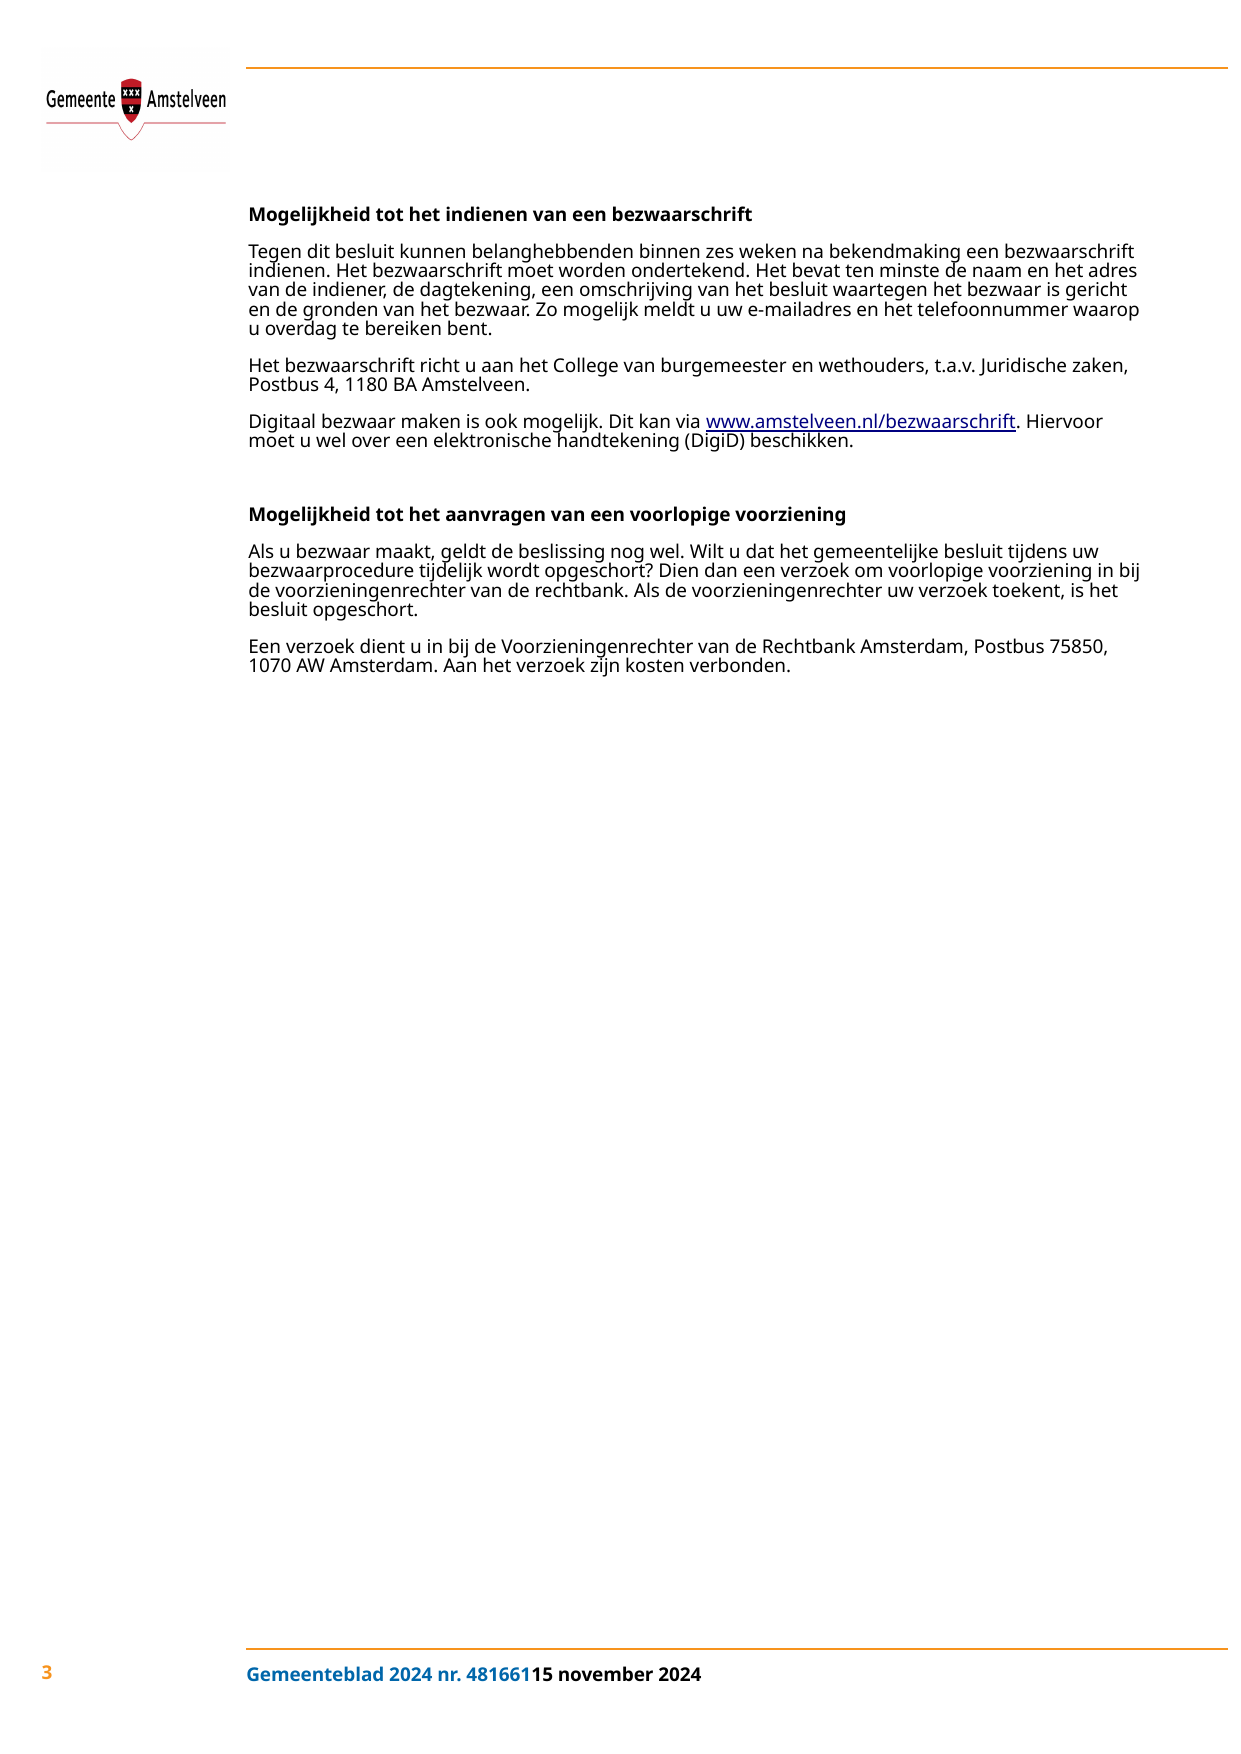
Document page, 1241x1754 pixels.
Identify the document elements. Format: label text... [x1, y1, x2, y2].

text Een verzoek dient u in bij de Voorzieningenrechter van de Rechtbank Amsterdam, Postbus 75850, 1070 AW Amsterdam. Aan het verzoek zijn kosten verbonden. [248, 638, 1152, 677]
text Tegen dit besluit kunnen belanghebbenden binnen zes weken na bekendmaking een bezwaarschrift indienen. Het bezwaarschrift moet worden ondertekend. Het bevat ten minste de naam en het adres van de indiener, de dagtekening, een omschrijving van het besluit waartegen het bezwaar is gericht en de gronden van het bezwaar. Zo mogelijk meldt u uw e-mailadres en het telefoonnummer waarop u overdag te bereiken bent. [248, 243, 1152, 339]
text Als u bezwaar maakt, geldt de beslissing nog wel. Wilt u dat het gemeentelijke besluit tijdens uw bezwaarprocedure tijdelijk wordt opgeschort? Dien dan een verzoek om voorlopige voorziening in bij de voorzieningenrechter van de rechtbank. Als de voorzieningenrechter uw verzoek toekent, is het besluit opgeschort. [248, 543, 1152, 620]
picture [41, 47, 231, 172]
text Mogelijkheid tot het indienen van een bezwaarschrift [248, 206, 1152, 225]
text Digitaal bezwaar maken is ook mogelijk. Dit kan via www.amstelveen.nl/bezwaarschrift. Hiervoor moet u wel over een elektronische handtekening (DigiD) beschikken. [248, 413, 1152, 452]
text Het bezwaarschrift richt u aan het College van burgemeester en wethouders, t.a.v. Juridische zaken, Postbus 4, 1180 BA Amstelveen. [248, 357, 1152, 395]
text Mogelijkheid tot het aanvragen van een voorlopige voorziening [248, 506, 1152, 526]
